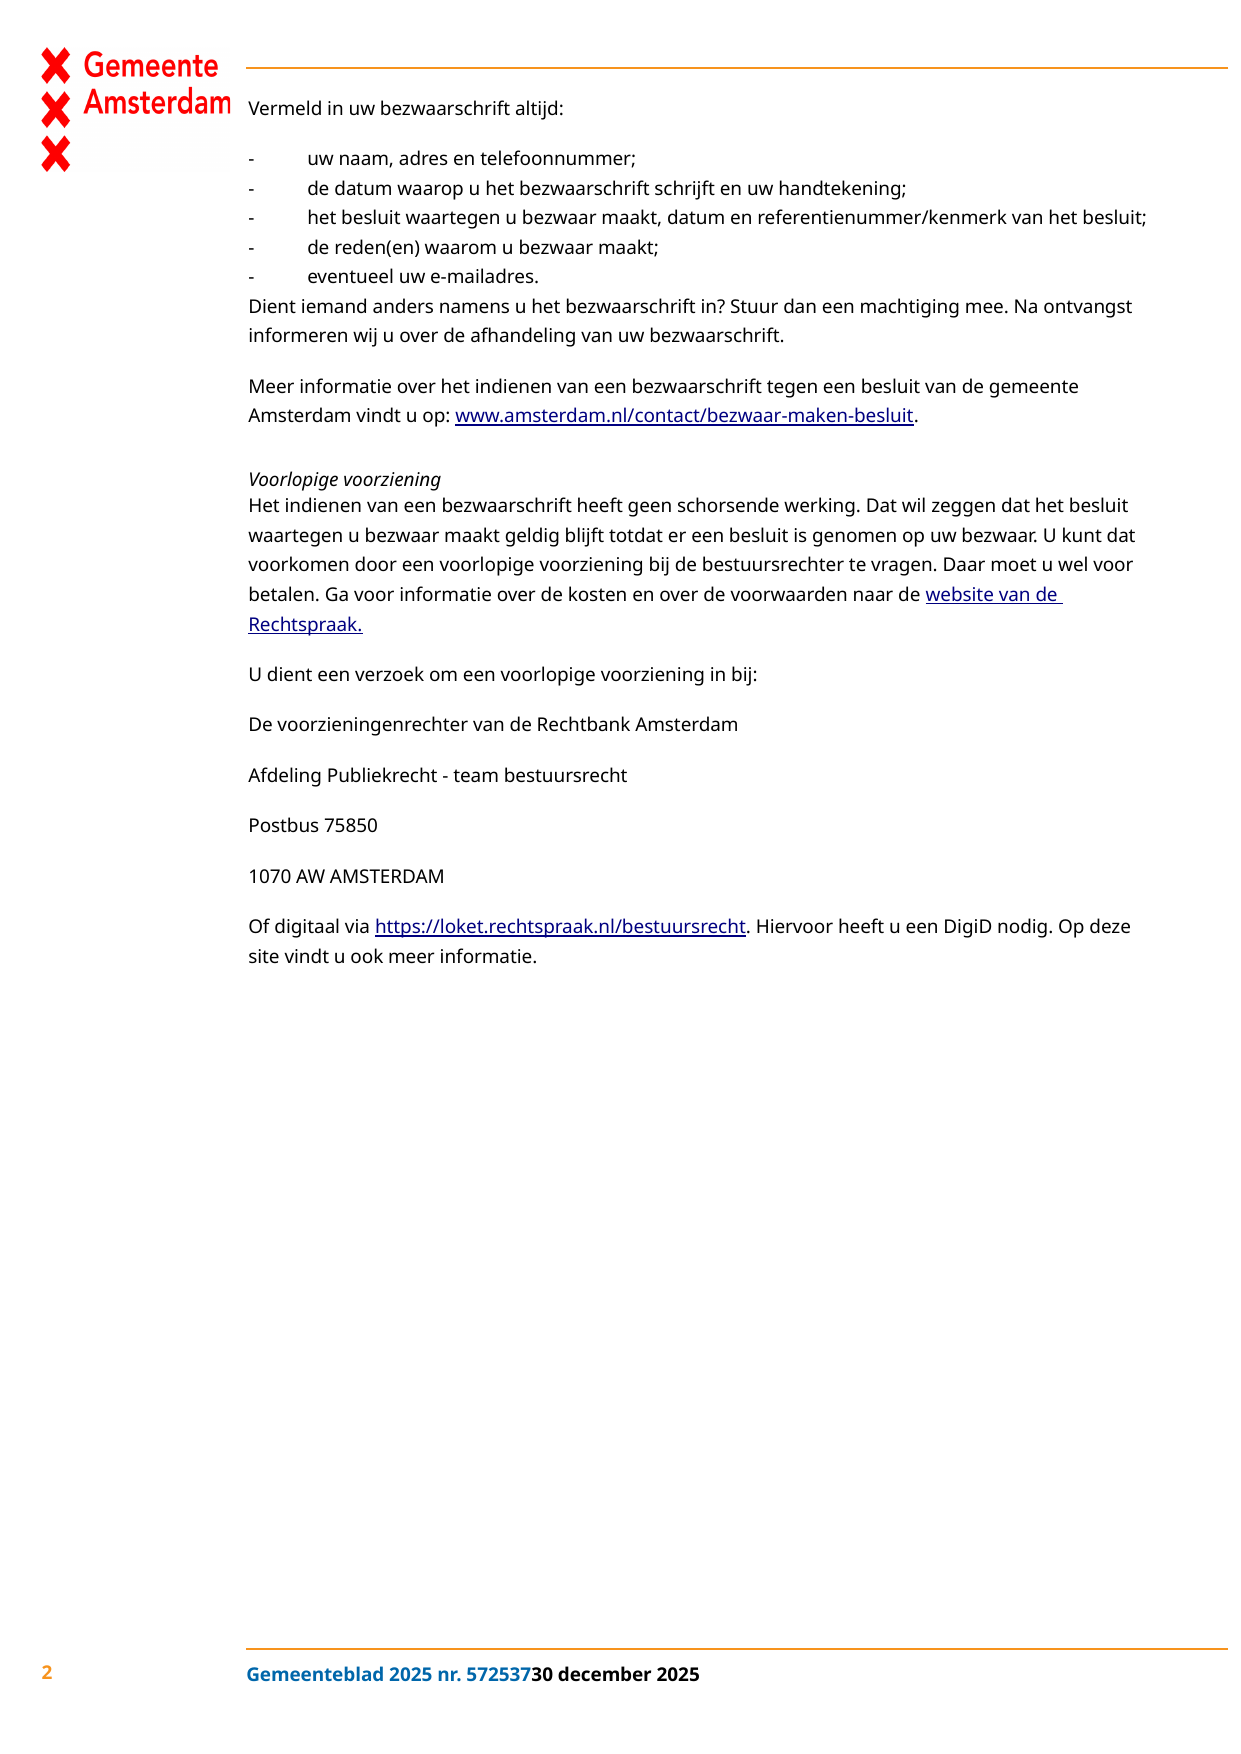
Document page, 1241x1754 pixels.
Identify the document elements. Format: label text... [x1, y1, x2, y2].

text Voorlopige voorziening [248, 467, 1152, 492]
text Vermeld in uw bezwaarschrift altijd: [248, 95, 1152, 121]
text Dient iemand anders namens u het bezwaarschrift in? Stuur dan een machtiging mee. Na ontvangst informeren wij u over de afhandeling van uw bezwaarschrift. [248, 293, 1152, 348]
list eventueel uw e-mailadres. [248, 263, 1152, 289]
list het besluit waartegen u bezwaar maakt, datum en referentienummer/kenmerk van het besluit; [248, 204, 1152, 230]
text 1070 AW AMSTERDAM [248, 863, 1152, 888]
text De voorzieningenrechter van de Rechtbank Amsterdam [248, 712, 1152, 737]
picture [41, 47, 231, 172]
text Het indienen van een bezwaarschrift heeft geen schorsende werking. Dat wil zeggen dat het besluit waartegen u bezwaar maakt geldig blijft totdat er een besluit is genomen op uw bezwaar. U kunt dat voorkomen door een voorlopige voorziening bij de bestuursrechter te vragen. Daar moet u wel voor betalen. Ga voor informatie over de kosten en over de voorwaarden naar de website van de Rechtspraak. [248, 492, 1152, 636]
text Postbus 75850 [248, 812, 1152, 838]
text Afdeling Publiekrecht - team bestuursrecht [248, 762, 1152, 788]
list de datum waarop u het bezwaarschrift schrijft en uw handtekening; [248, 175, 1152, 201]
list uw naam, adres en telefoonnummer; [248, 145, 1152, 171]
list de reden(en) waarom u bezwaar maakt; [248, 234, 1152, 260]
text Meer informatie over het indienen van een bezwaarschrift tegen een besluit van de gemeente Amsterdam vindt u op: www.amsterdam.nl/contact/bezwaar-maken-besluit. [248, 373, 1152, 428]
text U dient een verzoek om een voorlopige voorziening in bij: [248, 661, 1152, 687]
text Of digitaal via https://loket.rechtspraak.nl/bestuursrecht. Hiervoor heeft u een DigiD nodig. Op deze site vindt u ook meer informatie. [248, 913, 1152, 968]
